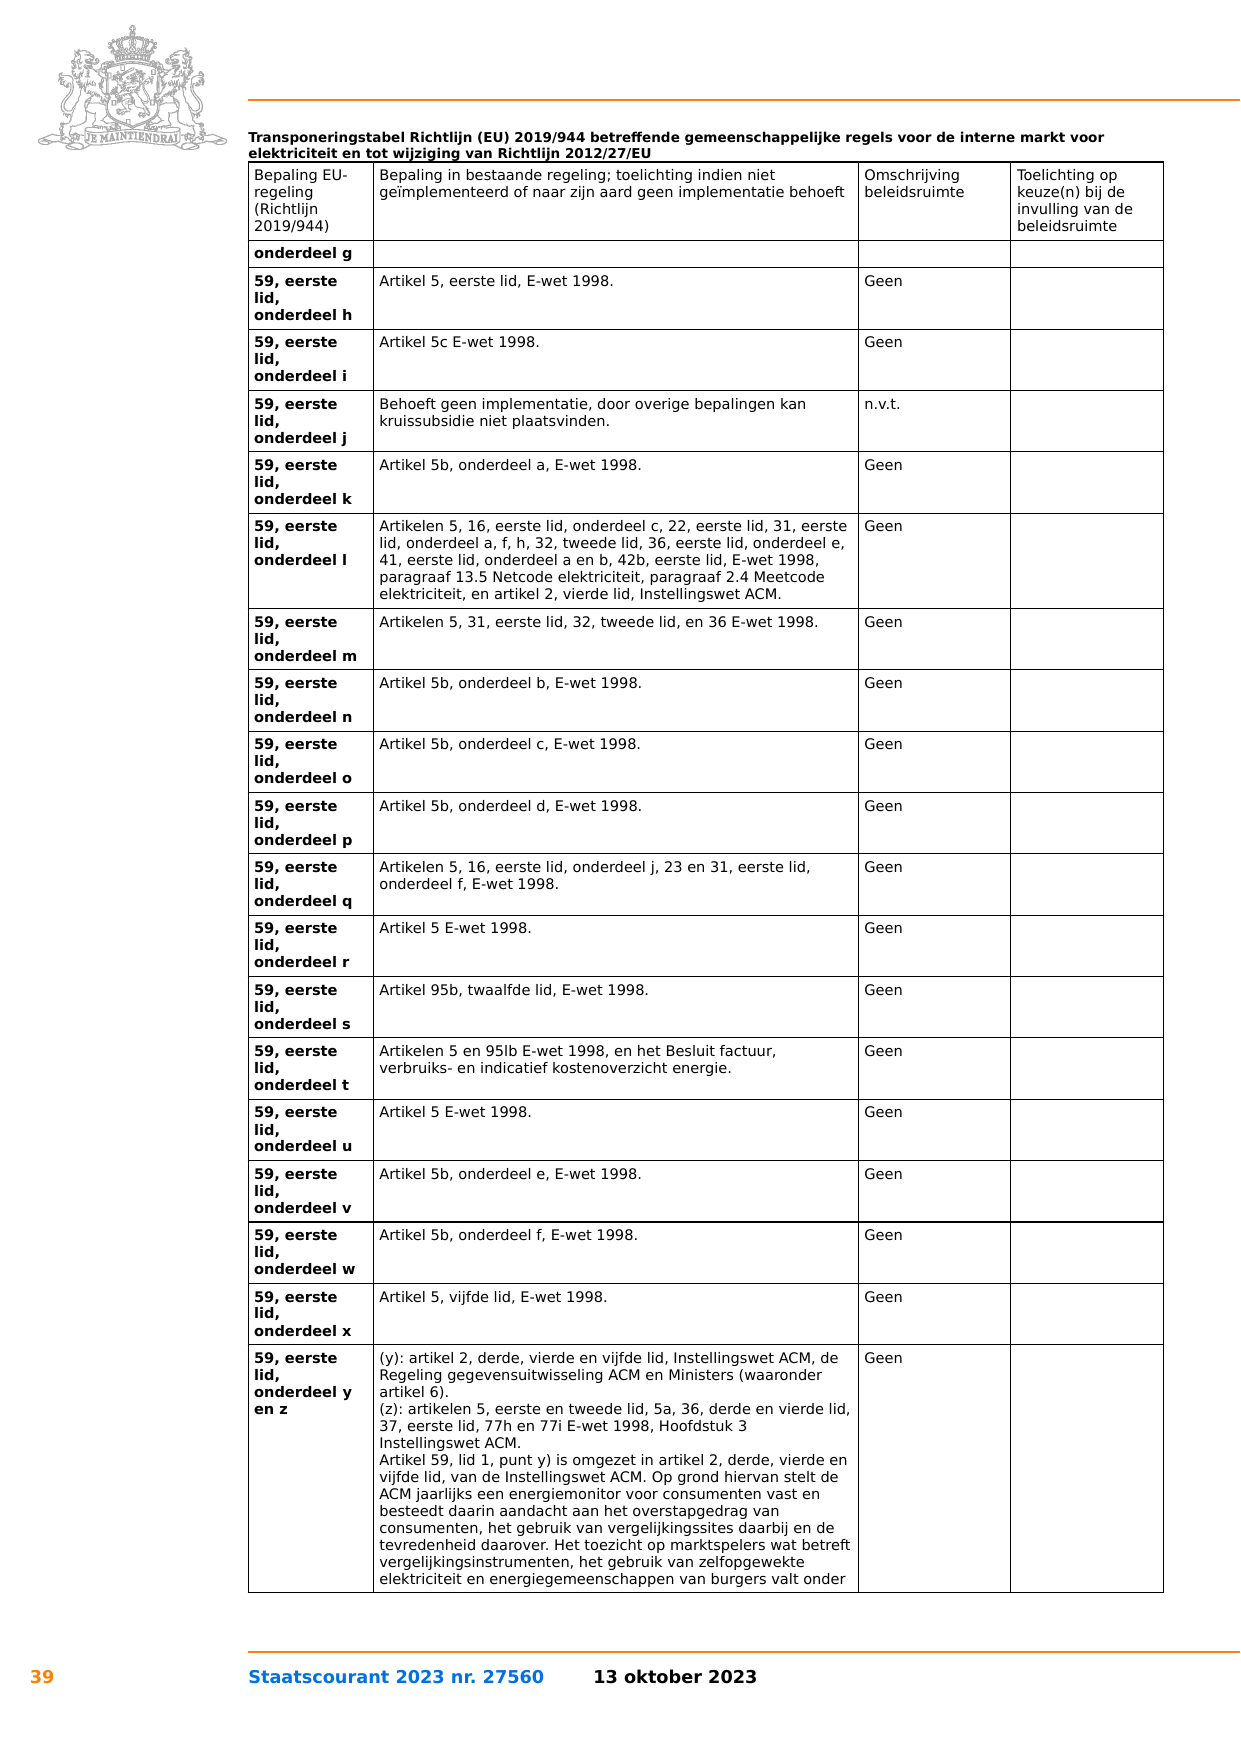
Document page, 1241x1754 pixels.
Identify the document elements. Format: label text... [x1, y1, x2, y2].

table_cell [1011, 1223, 1163, 1283]
table_cell Geen [859, 732, 1010, 792]
table_cell Geen [859, 916, 1010, 976]
table_cell Geen [859, 609, 1010, 669]
table_cell Artikel 5, eerste lid, E-wet 1998. [374, 268, 858, 328]
table_cell Geen [859, 1284, 1010, 1344]
table_cell 59, eerste lid, onderdeel l [249, 514, 373, 608]
table_cell Geen [859, 854, 1010, 914]
table_cell Artikel 5 E-wet 1998. [374, 916, 858, 976]
table_cell Artikelen 5, 31, eerste lid, 32, tweede lid, en 36 E-wet 1998. [374, 609, 858, 669]
table_cell [1011, 1038, 1163, 1099]
table_cell Artikel 5b, onderdeel f, E-wet 1998. [374, 1223, 858, 1283]
table_cell (y): artikel 2, derde, vierde en vijfde lid, Instellingswet ACM, de Regeling gegevensuitwisseling ACM en Ministers (waaronder artikel 6). (z): artikelen 5, eerste en tweede lid, 5a, 36, derde en vierde lid, 37, eerste lid, 77h en 77i E-wet 1998, Hoofdstuk 3 Instellingswet ACM. Artikel 59, lid 1, punt y) is omgezet in artikel 2, derde, vierde en vijfde lid, van de Instellingswet ACM. Op grond hiervan stelt de ACM jaarlijks een energiemonitor voor consumenten vast en besteedt daarin aandacht aan het overstapgedrag van consumenten, het gebruik van vergelijkingssites daarbij en de tevredenheid daarover. Het toezicht op marktspelers wat betreft vergelijkingsinstrumenten, het gebruik van zelfopgewekte elektriciteit en energiegemeenschappen van burgers valt onder [374, 1345, 858, 1592]
table_cell 59, eerste lid, onderdeel n [249, 670, 373, 731]
table_cell Geen [859, 1100, 1010, 1160]
table_cell 59, eerste lid, onderdeel s [249, 977, 373, 1037]
table_cell [1011, 977, 1163, 1037]
table_cell [1011, 609, 1163, 669]
table_cell 59, eerste lid, onderdeel i [249, 330, 373, 390]
table_cell Artikel 5 E-wet 1998. [374, 1100, 858, 1160]
table_cell [374, 241, 858, 267]
table_cell Geen [859, 793, 1010, 853]
table_cell Artikel 5, vijfde lid, E-wet 1998. [374, 1284, 858, 1344]
picture [38, 25, 227, 150]
table_cell Behoeft geen implementatie, door overige bepalingen kan kruissubsidie niet plaatsvinden. [374, 391, 858, 451]
table_header Transponeringstabel Richtlijn (EU) 2019/944 betreffende gemeenschappelijke regels voor de interne markt voor elektriciteit en tot wijziging van Richtlijn 2012/27/EU [248, 130, 1163, 161]
table_cell Artikel 5b, onderdeel e, E-wet 1998. [374, 1161, 858, 1221]
table_cell Geen [859, 977, 1010, 1037]
table_cell 59, eerste lid, onderdeel q [249, 854, 373, 914]
table_cell Geen [859, 1223, 1010, 1283]
table_cell 59, eerste lid, onderdeel u [249, 1100, 373, 1160]
table_cell 59, eerste lid, onderdeel h [249, 268, 373, 328]
table_cell Artikel 5c E-wet 1998. [374, 330, 858, 390]
table_cell Geen [859, 1038, 1010, 1099]
table_cell Bepaling EU-regeling (Richtlijn 2019/944) [249, 163, 373, 240]
table_cell Geen [859, 268, 1010, 328]
table_cell Bepaling in bestaande regeling; toelichting indien niet geïmplementeerd of naar zijn aard geen implementatie behoeft [374, 163, 858, 240]
table_cell 59, eerste lid, onderdeel t [249, 1038, 373, 1099]
table_cell [1011, 241, 1163, 267]
table_cell n.v.t. [859, 391, 1010, 451]
table_cell 59, eerste lid, onderdeel r [249, 916, 373, 976]
table_cell Omschrijving beleidsruimte [859, 163, 1010, 240]
table_cell Geen [859, 670, 1010, 731]
table_cell 59, eerste lid, onderdeel v [249, 1161, 373, 1221]
table_cell [1011, 268, 1163, 328]
table_cell Geen [859, 452, 1010, 512]
table_cell [1011, 514, 1163, 608]
table_cell [1011, 1161, 1163, 1221]
table_cell 59, eerste lid, onderdeel p [249, 793, 373, 853]
table_cell Artikel 95b, twaalfde lid, E-wet 1998. [374, 977, 858, 1037]
table_cell [1011, 391, 1163, 451]
table_cell 59, eerste lid, onderdeel m [249, 609, 373, 669]
table_cell 59, eerste lid, onderdeel j [249, 391, 373, 451]
table_cell [1011, 854, 1163, 914]
table_cell [1011, 330, 1163, 390]
table_cell [1011, 452, 1163, 512]
table_cell [1011, 916, 1163, 976]
table_cell onderdeel g [249, 241, 373, 267]
table_cell Artikel 5b, onderdeel a, E-wet 1998. [374, 452, 858, 512]
table_cell [1011, 1100, 1163, 1160]
table_cell [859, 241, 1010, 267]
table_cell [1011, 1284, 1163, 1344]
table_cell Geen [859, 330, 1010, 390]
table_cell Geen [859, 514, 1010, 608]
table_cell 59, eerste lid, onderdeel k [249, 452, 373, 512]
table_cell Geen [859, 1161, 1010, 1221]
table_cell [1011, 1345, 1163, 1592]
table_cell 59, eerste lid, onderdeel x [249, 1284, 373, 1344]
table_cell [1011, 732, 1163, 792]
table_cell Artikelen 5, 16, eerste lid, onderdeel j, 23 en 31, eerste lid, onderdeel f, E-wet 1998. [374, 854, 858, 914]
table_cell 59, eerste lid, onderdeel y en z [249, 1345, 373, 1592]
table_cell Artikel 5b, onderdeel c, E-wet 1998. [374, 732, 858, 792]
table_cell Artikelen 5, 16, eerste lid, onderdeel c, 22, eerste lid, 31, eerste lid, onderdeel a, f, h, 32, tweede lid, 36, eerste lid, onderdeel e, 41, eerste lid, onderdeel a en b, 42b, eerste lid, E-wet 1998, paragraaf 13.5 Netcode elektriciteit, paragraaf 2.4 Meetcode elektriciteit, en artikel 2, vierde lid, Instellingswet ACM. [374, 514, 858, 608]
table_cell Artikel 5b, onderdeel d, E-wet 1998. [374, 793, 858, 853]
table_cell Geen [859, 1345, 1010, 1592]
table_cell Artikel 5b, onderdeel b, E-wet 1998. [374, 670, 858, 731]
table_cell [1011, 670, 1163, 731]
table_cell Artikelen 5 en 95lb E-wet 1998, en het Besluit factuur, verbruiks- en indicatief kostenoverzicht energie. [374, 1038, 858, 1099]
table_cell 59, eerste lid, onderdeel w [249, 1223, 373, 1283]
table_cell [1011, 793, 1163, 853]
table_cell Toelichting op keuze(n) bij de invulling van de beleidsruimte [1011, 163, 1163, 240]
table_cell 59, eerste lid, onderdeel o [249, 732, 373, 792]
